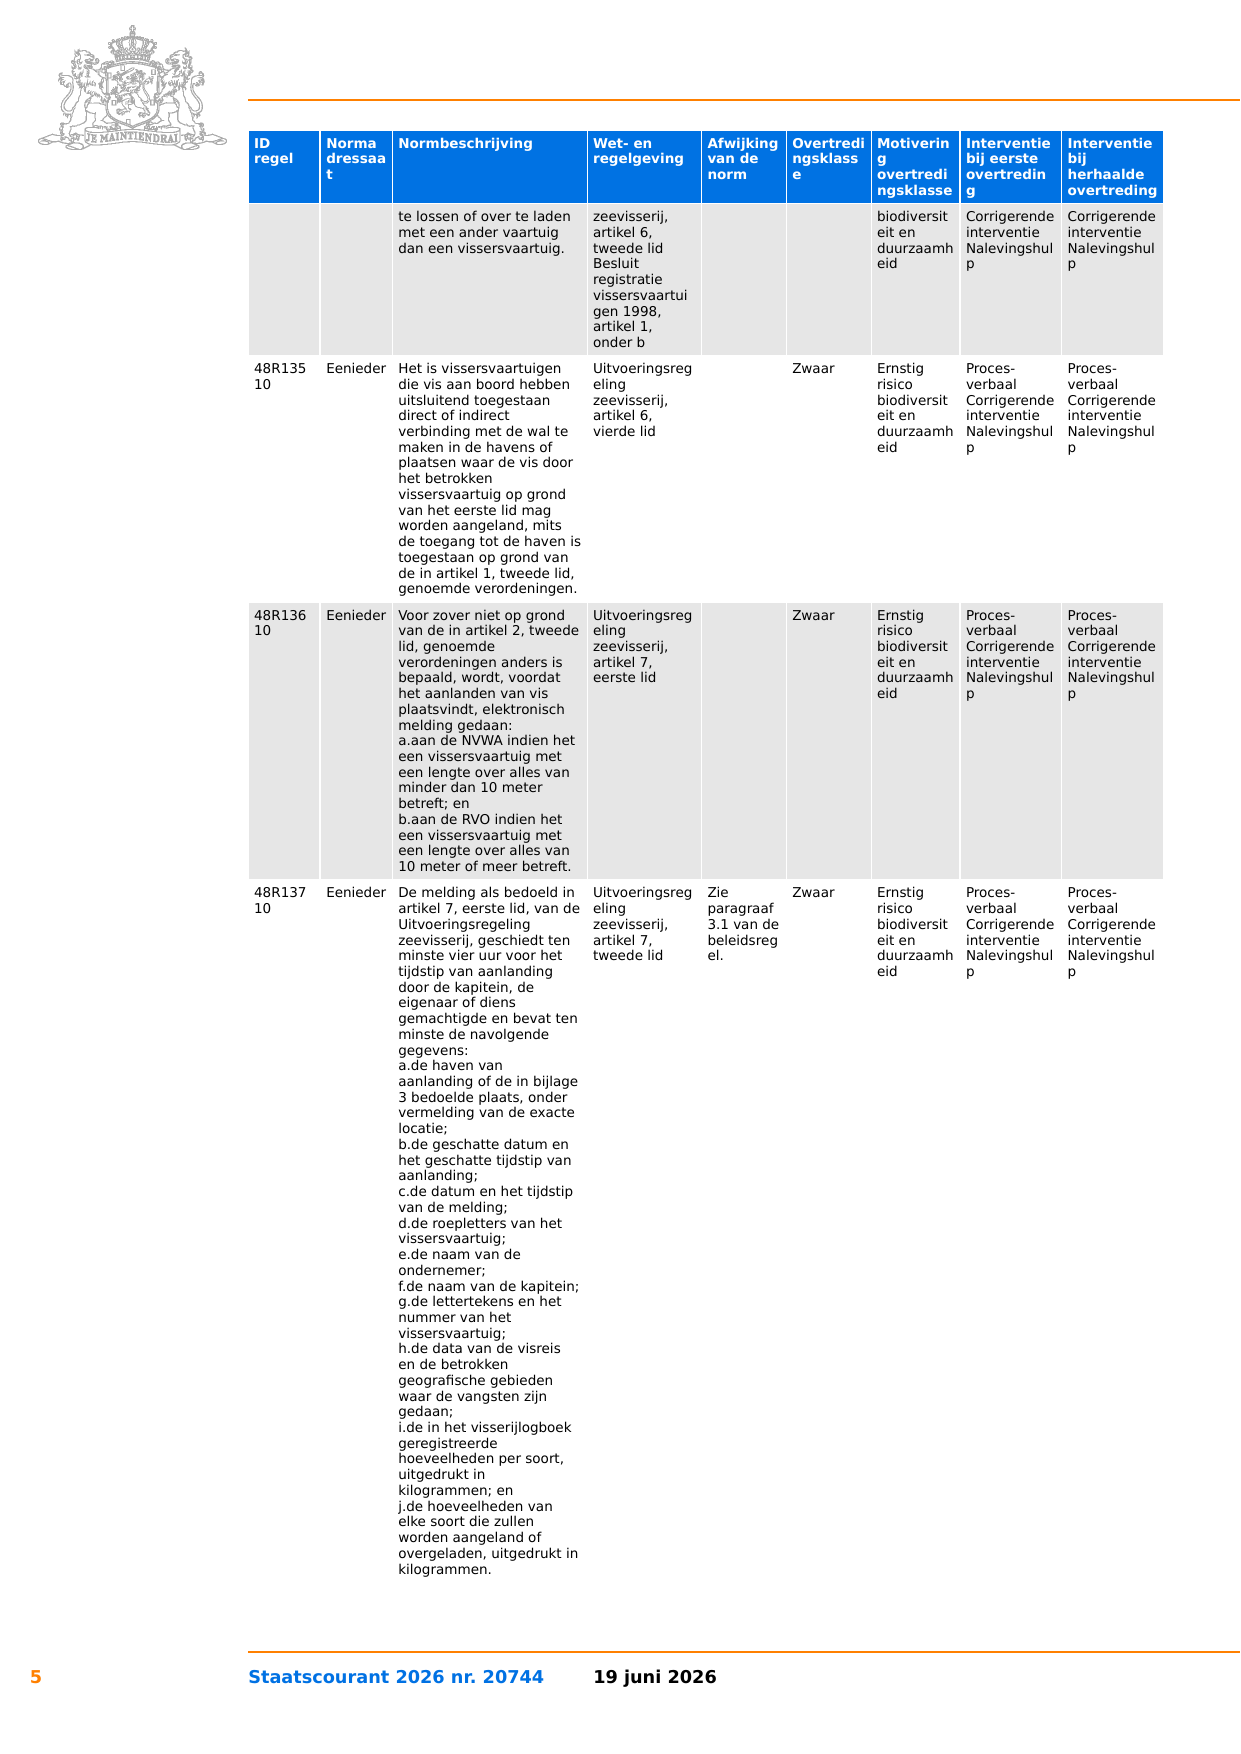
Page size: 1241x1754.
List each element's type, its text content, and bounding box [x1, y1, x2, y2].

table_header Interventie bij eerste overtreding [961, 131, 1061, 203]
table_header Interventie bij herhaalde overtreding [1062, 131, 1163, 203]
table_header Afwijking van de norm [702, 131, 786, 203]
table_cell Voor zover niet op grond van de in artikel 2, tweede lid, genoemde verordeningen anders is bepaald, wordt, voordat het aanlanden van vis plaatsvindt, elektronisch melding gedaan: a.aan de NVWA indien het een vissersvaartuig met een lengte over alles van minder dan 10 meter betreft; en b.aan de RVO indien het een vissersvaartuig met een lengte over alles van 10 meter of meer betreft. [393, 603, 587, 879]
table_header Normbeschrijving [393, 131, 587, 203]
table_cell De melding als bedoeld in artikel 7, eerste lid, van de Uitvoeringsregeling zeevisserij, geschiedt ten minste vier uur voor het tijdstip van aanlanding door de kapitein, de eigenaar of diens gemachtigde en bevat ten minste de navolgende gegevens: a.de haven van aanlanding of de in bijlage 3 bedoelde plaats, onder vermelding van de exacte locatie; b.de geschatte datum en het geschatte tijdstip van aanlanding; c.de datum en het tijdstip van de melding; d.de roepletters van het vissersvaartuig; e.de naam van de ondernemer; f.de naam van de kapitein; g.de lettertekens en het nummer van het vissersvaartuig; h.de data van de visreis en de betrokken geografische gebieden waar de vangsten zijn gedaan; i.de in het visserijlogboek geregistreerde hoeveelheden per soort, uitgedrukt in kilogrammen; en j.de hoeveelheden van elke soort die zullen worden aangeland of overgeladen, uitgedrukt in kilogrammen. [393, 880, 587, 1582]
table_cell Corrigerende interventie Nalevingshulp [1062, 204, 1163, 355]
table_header ID regel [249, 131, 319, 203]
table_cell Zwaar [787, 603, 871, 879]
table_cell [321, 204, 392, 355]
table_cell Ernstig risico biodiversiteit en duurzaamheid [872, 356, 959, 602]
table_cell Proces-verbaal Corrigerende interventie Nalevingshulp [1062, 880, 1163, 1582]
table_header Motivering overtredingsklasse [872, 131, 959, 203]
picture [38, 25, 227, 150]
table_cell Eenieder [321, 603, 392, 879]
table_cell Proces-verbaal Corrigerende interventie Nalevingshulp [961, 880, 1061, 1582]
table_cell Eenieder [321, 356, 392, 602]
table_cell Zwaar [787, 880, 871, 1582]
table_cell Proces-verbaal Corrigerende interventie Nalevingshulp [961, 603, 1061, 879]
table_cell [702, 603, 786, 879]
table_cell Corrigerende interventie Nalevingshulp [961, 204, 1061, 355]
table_cell [702, 356, 786, 602]
table_cell Proces-verbaal Corrigerende interventie Nalevingshulp [1062, 356, 1163, 602]
table_cell Ernstig risico biodiversiteit en duurzaamheid [872, 603, 959, 879]
table_cell Zie paragraaf 3.1 van de beleidsregel. [702, 880, 786, 1582]
table_cell Proces-verbaal Corrigerende interventie Nalevingshulp [961, 356, 1061, 602]
table_cell biodiversiteit en duurzaamheid [872, 204, 959, 355]
table_cell Uitvoeringsregeling zeevisserij, artikel 7, tweede lid [588, 880, 701, 1582]
table_cell 48R13710 [249, 880, 319, 1582]
table_cell Uitvoeringsregeling zeevisserij, artikel 7, eerste lid [588, 603, 701, 879]
table_header Wet- en regelgeving [588, 131, 701, 203]
table_cell Zwaar [787, 356, 871, 602]
table_cell te lossen of over te laden met een ander vaartuig dan een vissersvaartuig. [393, 204, 587, 355]
table_cell Eenieder [321, 880, 392, 1582]
table_cell 48R13610 [249, 603, 319, 879]
table_cell [249, 204, 319, 355]
table_cell zeevisserij, artikel 6, tweede lid Besluit registratie vissersvaartuigen 1998, artikel 1, onder b [588, 204, 701, 355]
table_cell [787, 204, 871, 355]
table_cell Het is vissersvaartuigen die vis aan boord hebben uitsluitend toegestaan direct of indirect verbinding met de wal te maken in de havens of plaatsen waar de vis door het betrokken vissersvaartuig op grond van het eerste lid mag worden aangeland, mits de toegang tot de haven is toegestaan op grond van de in artikel 1, tweede lid, genoemde verordeningen. [393, 356, 587, 602]
table_cell Proces-verbaal Corrigerende interventie Nalevingshulp [1062, 603, 1163, 879]
table_header Normadressaat [321, 131, 392, 203]
table_cell Uitvoeringsregeling zeevisserij, artikel 6, vierde lid [588, 356, 701, 602]
table_cell 48R13510 [249, 356, 319, 602]
table_header Overtredingsklasse [787, 131, 871, 203]
table_cell Ernstig risico biodiversiteit en duurzaamheid [872, 880, 959, 1582]
table_cell [702, 204, 786, 355]
